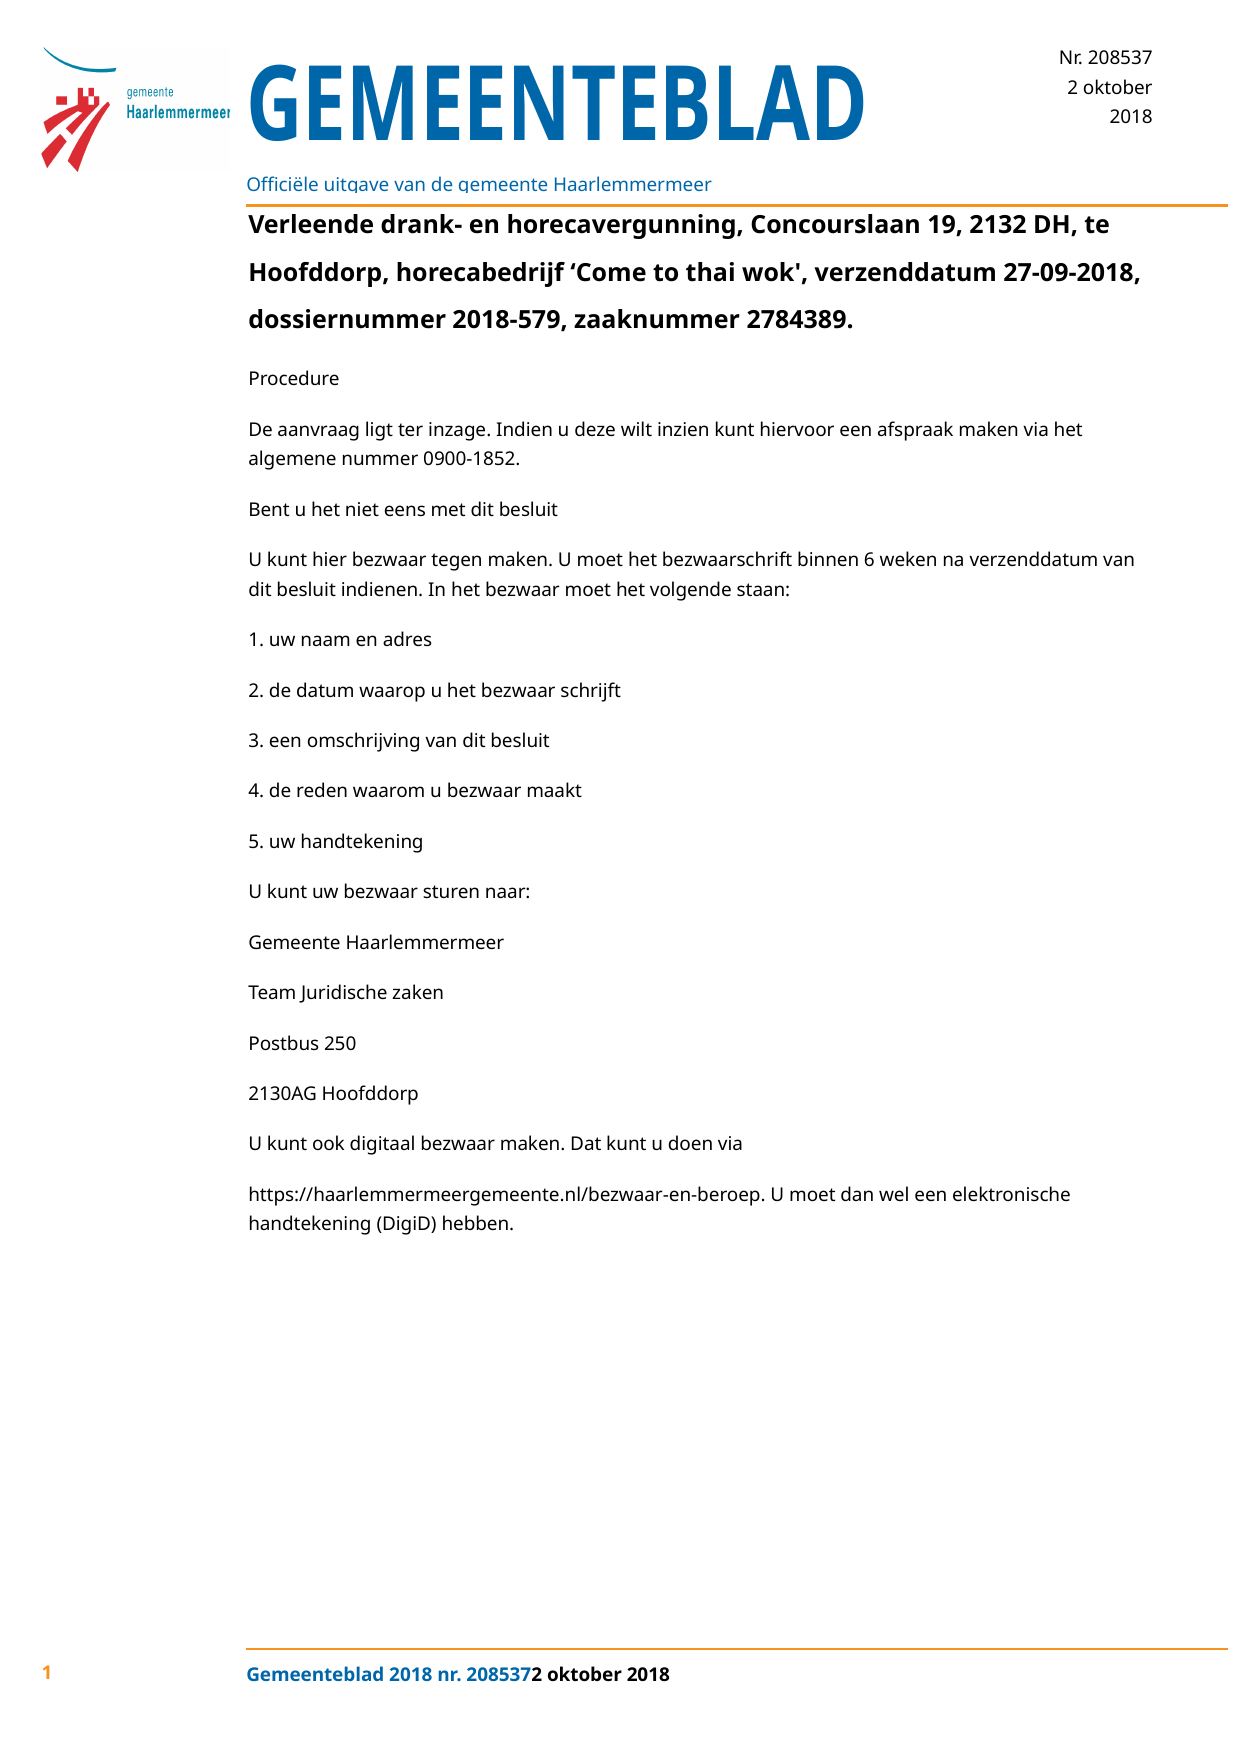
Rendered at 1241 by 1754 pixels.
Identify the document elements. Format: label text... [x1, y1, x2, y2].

text 3. een omschrijving van dit besluit [248, 727, 1152, 753]
text 2. de datum waarop u het bezwaar schrijft [248, 677, 1152, 702]
text U kunt ook digitaal bezwaar maken. Dat kunt u doen via [248, 1131, 1152, 1156]
text Procedure [248, 366, 1152, 391]
text 2130AG Hoofddorp [248, 1080, 1152, 1106]
text Postbus 250 [248, 1030, 1152, 1055]
text 1. uw naam en adres [248, 626, 1152, 652]
text Gemeente Haarlemmermeer [248, 929, 1152, 954]
text U kunt uw bezwaar sturen naar: [248, 878, 1152, 904]
text 5. uw handtekening [248, 828, 1152, 854]
text U kunt hier bezwaar tegen maken. U moet het bezwaarschrift binnen 6 weken na verzenddatum van dit besluit indienen. In het bezwaar moet het volgende staan: [248, 546, 1152, 602]
text Verleende drank- en horecavergunning, Concourslaan 19, 2132 DH, te Hoofddorp, horecabedrijf ‘Come to thai wok', verzenddatum 27-09-2018, dossiernummer 2018-579, zaaknummer 2784389. [248, 207, 1152, 336]
text De aanvraag ligt ter inzage. Indien u deze wilt inzien kunt hiervoor een afspraak maken via het algemene nummer 0900-1852. [248, 416, 1152, 471]
text 4. de reden waarom u bezwaar maakt [248, 778, 1152, 803]
picture [41, 47, 231, 172]
text https://haarlemmermeergemeente.nl/bezwaar-en-beroep. U moet dan wel een elektronische handtekening (DigiD) hebben. [248, 1181, 1152, 1236]
text Team Juridische zaken [248, 979, 1152, 1005]
text Bent u het niet eens met dit besluit [248, 496, 1152, 522]
